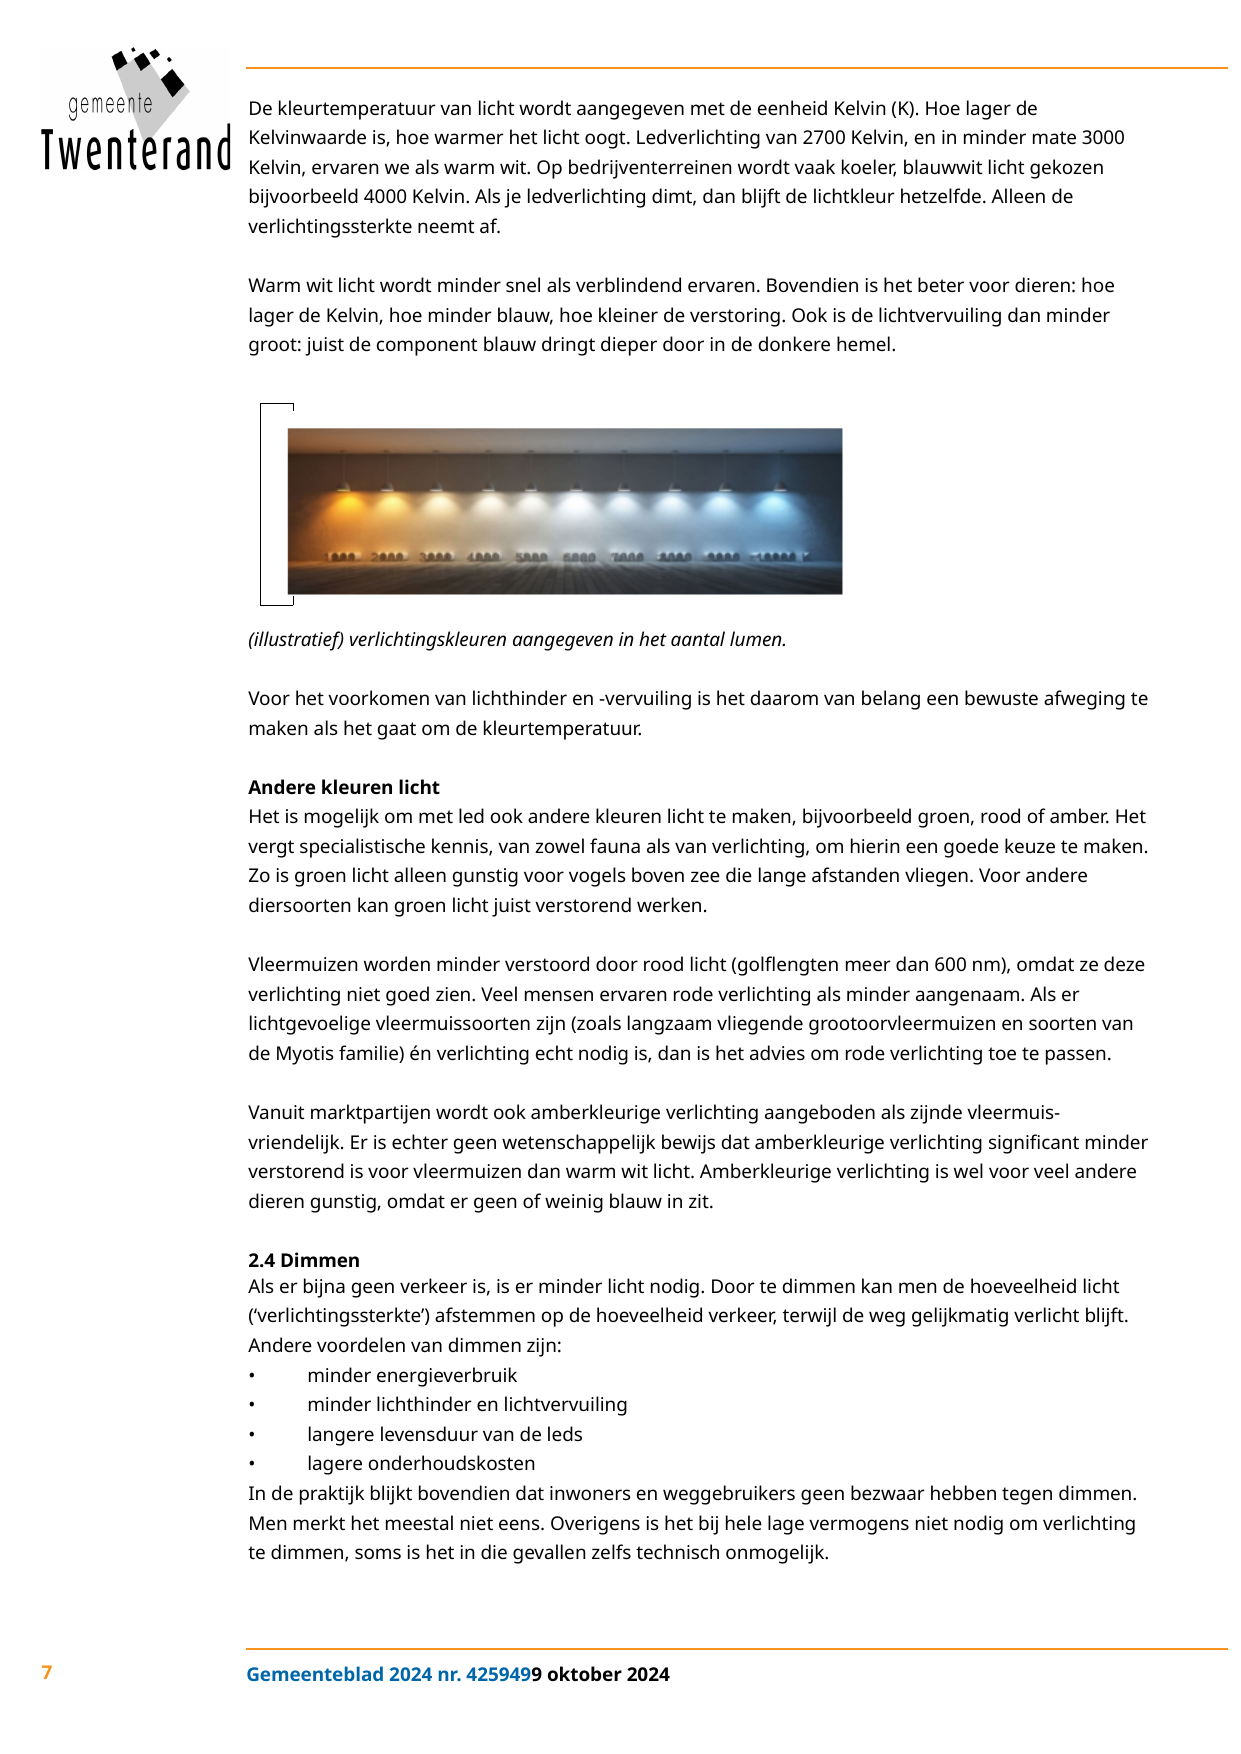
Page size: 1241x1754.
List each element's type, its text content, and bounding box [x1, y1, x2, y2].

text Andere kleuren licht [248, 774, 1152, 800]
list langere levensduur van de leds [248, 1421, 1152, 1447]
text (illustratief) verlichtingskleuren aangegeven in het aantal lumen. [248, 626, 1152, 652]
list minder energieverbruik [248, 1362, 1152, 1387]
text Als er bijna geen verkeer is, is er minder licht nodig. Door te dimmen kan men de hoeveelheid licht (‘verlichtingssterkte’) afstemmen op de hoeveelheid verkeer, terwijl de weg gelijkmatig verlicht blijft. Andere voordelen van dimmen zijn: [248, 1273, 1152, 1358]
text In de praktijk blijkt bovendien dat inwoners en weggebruikers geen bezwaar hebben tegen dimmen. Men merkt het meestal niet eens. Overigens is het bij hele lage vermogens niet nodig om verlichting te dimmen, soms is het in die gevallen zelfs technisch onmogelijk. [248, 1480, 1152, 1565]
list minder lichthinder en lichtvervuiling [248, 1391, 1152, 1417]
text Het is mogelijk om met led ook andere kleuren licht te maken, bijvoorbeeld groen, rood of amber. Het vergt specialistische kennis, van zowel fauna als van verlichting, om hierin een goede keuze te maken. Zo is groen licht alleen gunstig voor vogels boven zee die lange afstanden vliegen. Voor andere diersoorten kan groen licht juist verstorend werken. [248, 803, 1152, 918]
picture [268, 411, 860, 596]
text Warm wit licht wordt minder snel als verblindend ervaren. Bovendien is het beter voor dieren: hoe lager de Kelvin, hoe minder blauw, hoe kleiner de verstoring. Ook is de lichtvervuiling dan minder groot: juist de component blauw dringt dieper door in de donkere hemel. [248, 272, 1152, 357]
text Vanuit marktpartijen wordt ook amberkleurige verlichting aangeboden als zijnde vleermuis-vriendelijk. Er is echter geen wetenschappelijk bewijs dat amberkleurige verlichting significant minder verstorend is voor vleermuizen dan warm wit licht. Amberkleurige verlichting is wel voor veel andere dieren gunstig, omdat er geen of weinig blauw in zit. [248, 1099, 1152, 1214]
text De kleurtemperatuur van licht wordt aangegeven met de eenheid Kelvin (K). Hoe lager de Kelvinwaarde is, hoe warmer het licht oogt. Ledverlichting van 2700 Kelvin, en in minder mate 3000 Kelvin, ervaren we als warm wit. Op bedrijventerreinen wordt vaak koeler, blauwwit licht gekozen bijvoorbeeld 4000 Kelvin. Als je ledverlichting dimt, dan blijft de lichtkleur hetzelfde. Alleen de verlichtingssterkte neemt af. [248, 95, 1152, 239]
text 2.4 Dimmen [248, 1247, 1152, 1273]
text Vleermuizen worden minder verstoord door rood licht (golflengten meer dan 600 nm), omdat ze deze verlichting niet goed zien. Veel mensen ervaren rode verlichting als minder aangenaam. Als er lichtgevoelige vleermuissoorten zijn (zoals langzaam vliegende grootoorvleermuizen en soorten van de Myotis familie) én verlichting echt nodig is, dan is het advies om rode verlichting toe te passen. [248, 951, 1152, 1066]
list lagere onderhoudskosten [248, 1451, 1152, 1476]
text Voor het voorkomen van lichthinder en -vervuiling is het daarom van belang een bewuste afweging te maken als het gaat om de kleurtemperatuur. [248, 685, 1152, 741]
picture [41, 47, 231, 172]
